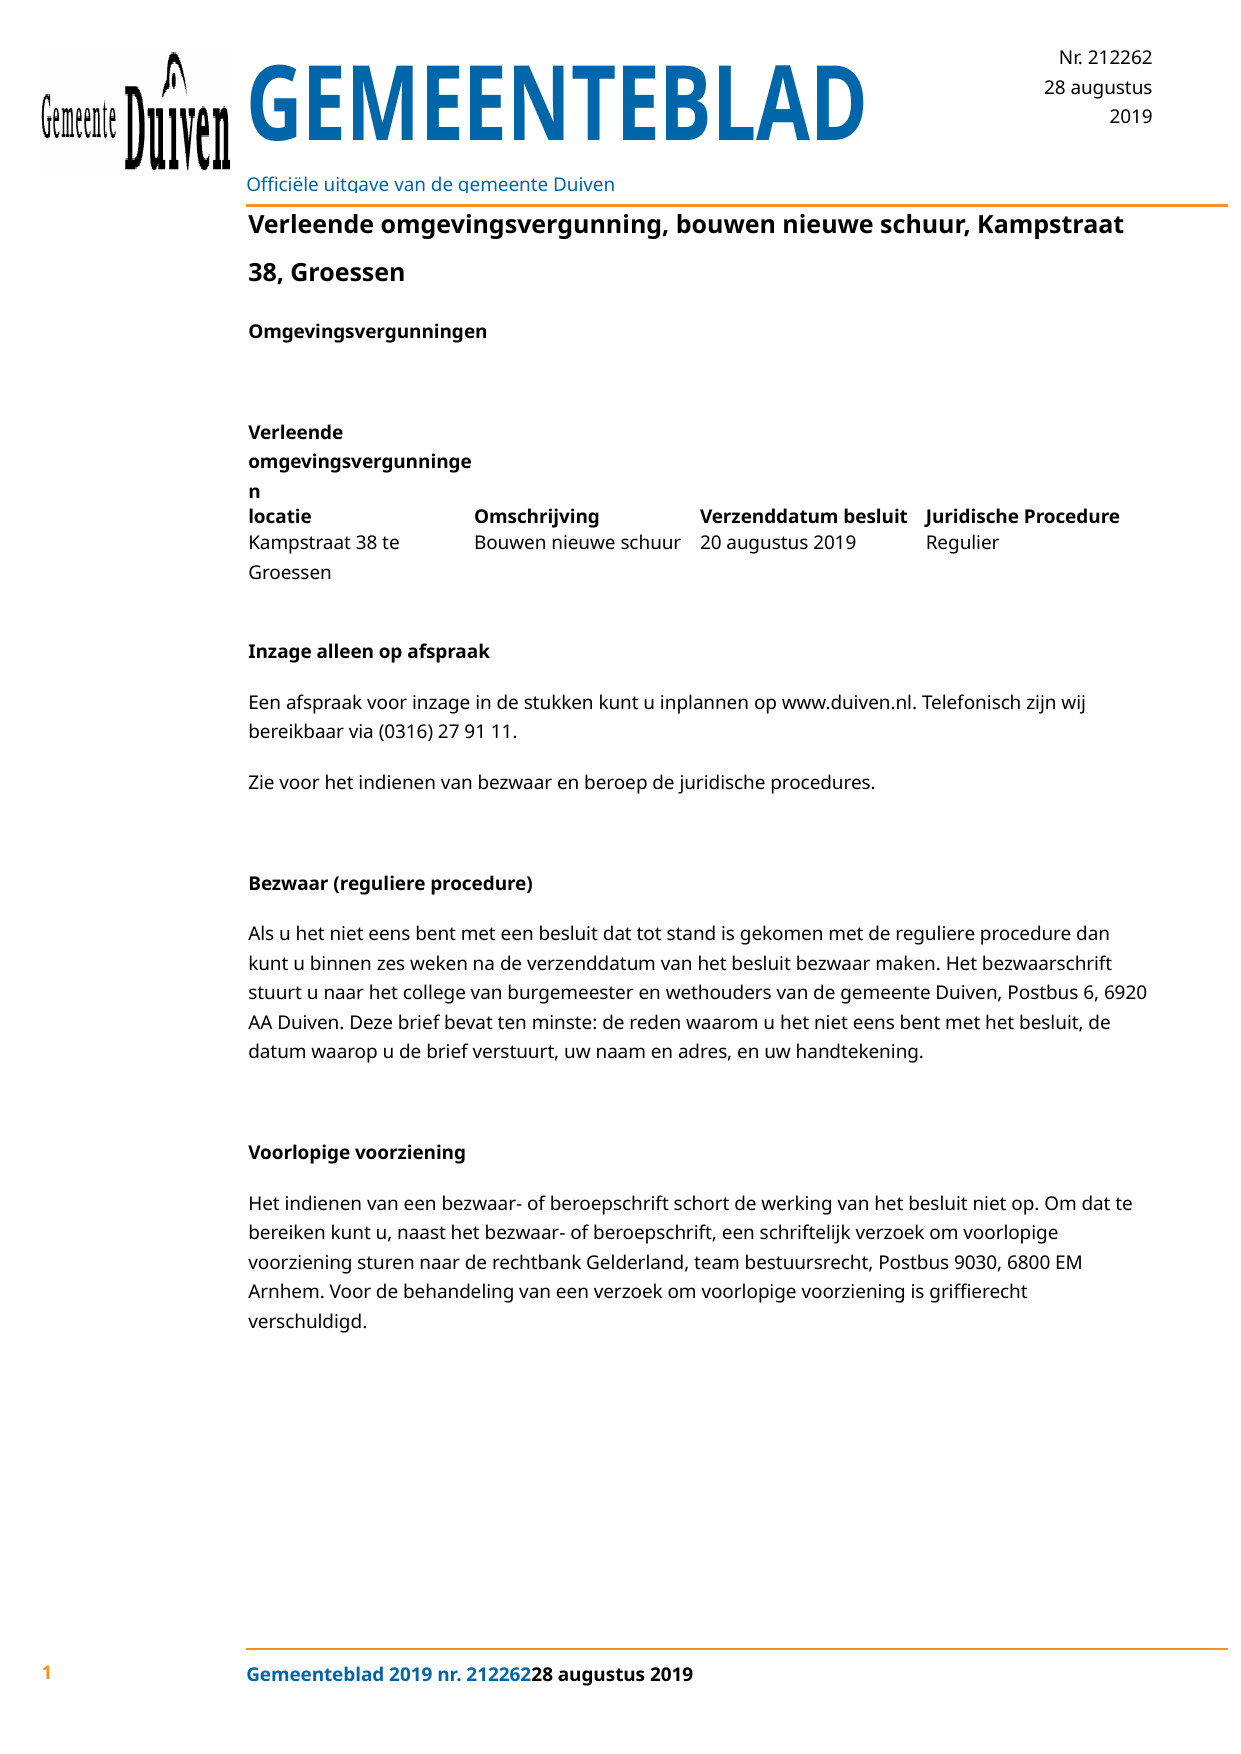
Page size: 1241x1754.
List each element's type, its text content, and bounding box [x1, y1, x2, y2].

text Zie voor het indienen van bezwaar en beroep de juridische procedures. [248, 769, 1152, 794]
table_header [700, 419, 926, 504]
table_header Verleende omgevingsvergunningen [248, 419, 474, 504]
table_cell Verzenddatum besluit [700, 504, 926, 529]
table_cell Juridische Procedure [926, 504, 1152, 529]
table_cell Omschrijving [474, 504, 700, 529]
table_cell Bouwen nieuwe schuur [474, 530, 700, 585]
text Als u het niet eens bent met een besluit dat tot stand is gekomen met de reguliere procedure dan kunt u binnen zes weken na de verzenddatum van het besluit bezwaar maken. Het bezwaarschrift stuurt u naar het college van burgemeester en wethouders van de gemeente Duiven, Postbus 6, 6920 AA Duiven. Deze brief bevat ten minste: de reden waarom u het niet eens bent met het besluit, de datum waarop u de brief verstuurt, uw naam en adres, en uw handtekening. [248, 920, 1152, 1064]
table_header [474, 419, 700, 504]
text Verleende omgevingsvergunning, bouwen nieuwe schuur, Kampstraat 38, Groessen [248, 207, 1152, 288]
text Omgevingsvergunningen [248, 318, 1152, 344]
text Het indienen van een bezwaar- of beroepschrift schort de werking van het besluit niet op. Om dat te bereiken kunt u, naast het bezwaar- of beroepschrift, een schriftelijk verzoek om voorlopige voorziening sturen naar de rechtbank Gelderland, team bestuursrecht, Postbus 9030, 6800 EM Arnhem. Voor de behandeling van een verzoek om voorlopige voorziening is griffierecht verschuldigd. [248, 1190, 1152, 1334]
text Bezwaar (reguliere procedure) [248, 870, 1152, 895]
text Inzage alleen op afspraak [248, 638, 1152, 664]
table_cell locatie [248, 504, 474, 529]
text Een afspraak voor inzage in de stukken kunt u inplannen op www.duiven.nl. Telefonisch zijn wij bereikbaar via (0316) 27 91 11. [248, 689, 1152, 744]
table_header [926, 419, 1152, 504]
picture [41, 47, 231, 172]
table_cell 20 augustus 2019 [700, 530, 926, 585]
text Voorlopige voorziening [248, 1139, 1152, 1165]
table_cell Regulier [926, 530, 1152, 585]
table_cell Kampstraat 38 te Groessen [248, 530, 474, 585]
